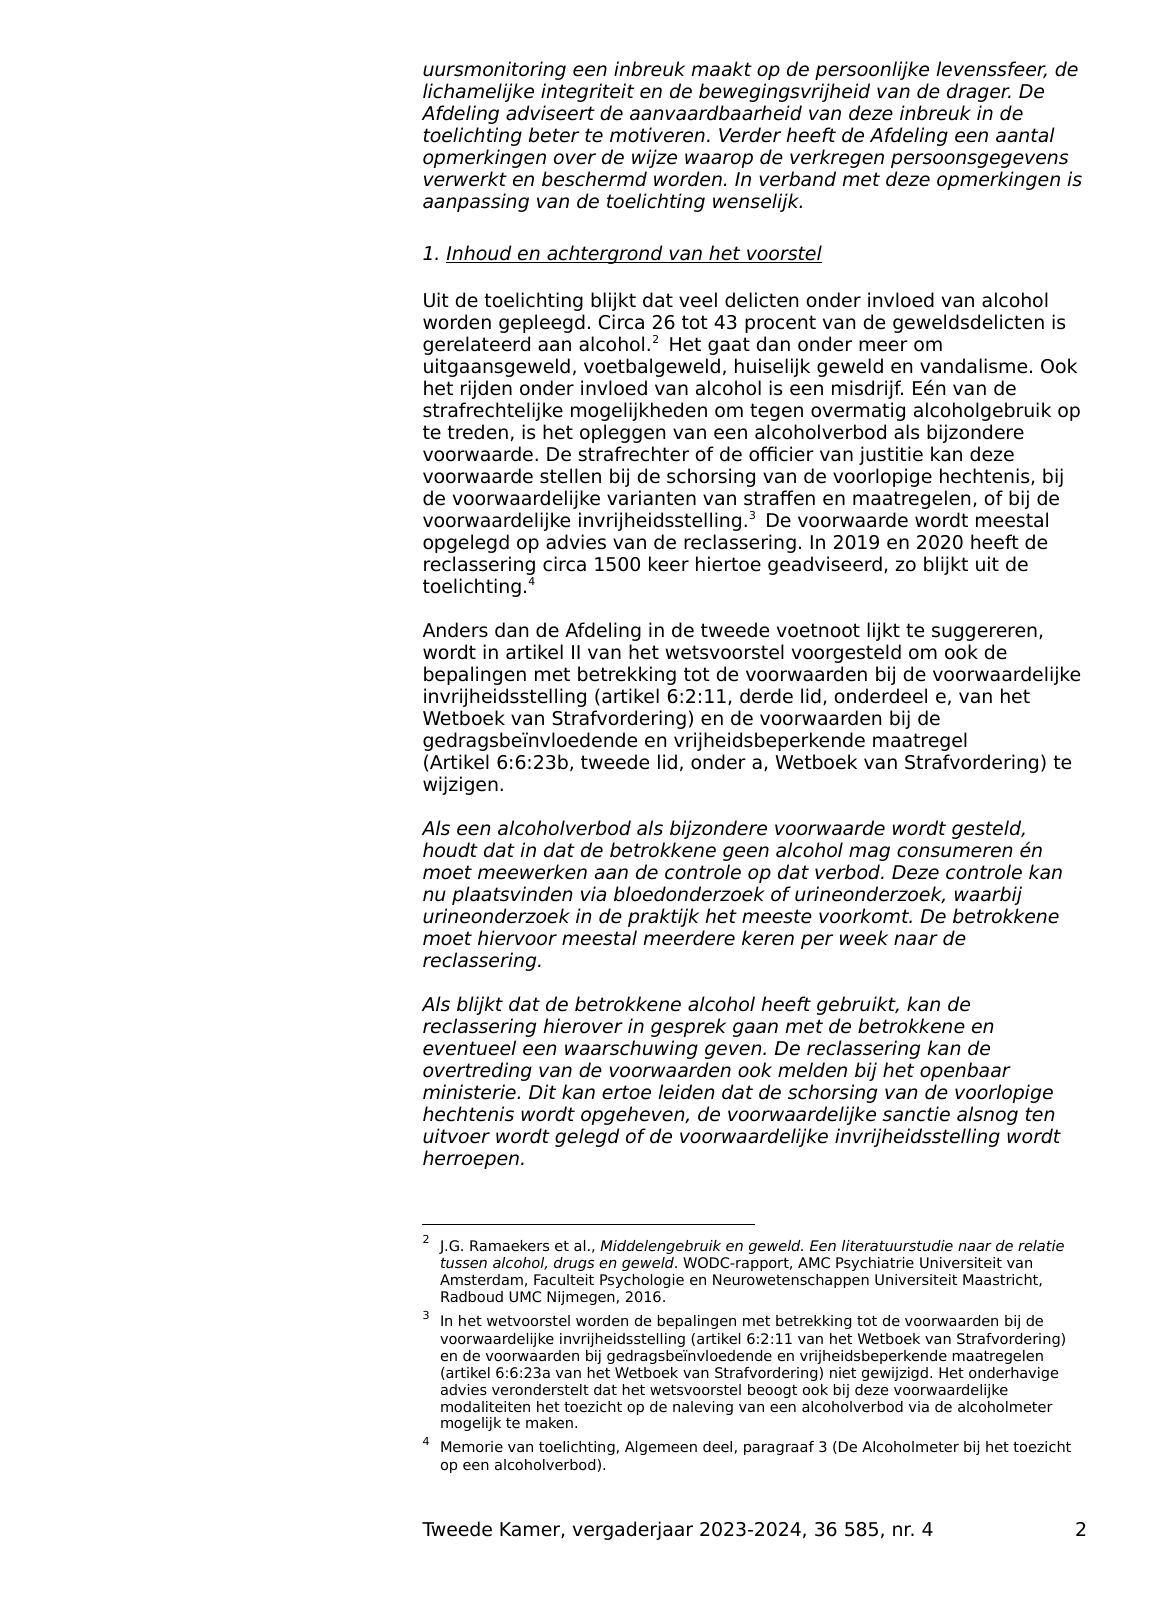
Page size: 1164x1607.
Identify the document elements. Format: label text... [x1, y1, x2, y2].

text In het wetvoorstel worden de bepalingen met betrekking tot de voorwaarden bij de voorwaardelijke invrijheidsstelling (artikel 6:2:11 van het Wetboek van Strafvordering) en de voorwaarden bij gedragsbeïnvloedende en vrijheidsbeperkende maatregelen (artikel 6:6:23a van het Wetboek van Strafvordering) niet gewijzigd. Het onderhavige advies veronderstelt dat het wetsvoorstel beoogt ook bij deze voorwaardelijke modaliteiten het toezicht op de naleving van een alcoholverbod via de alcoholmeter mogelijk te maken. [422, 1309, 1087, 1432]
text Als een alcoholverbod als bijzondere voorwaarde wordt gesteld, houdt dat in dat de betrokkene geen alcohol mag consumeren én moet meewerken aan de controle op dat verbod. Deze controle kan nu plaatsvinden via bloedonderzoek of urineonderzoek, waarbij urineonderzoek in de praktijk het meeste voorkomt. De betrokkene moet hiervoor meestal meerdere keren per week naar de reclassering. [422, 818, 1087, 972]
text Memorie van toelichting, Algemeen deel, paragraaf 3 (De Alcoholmeter bij het toezicht op een alcoholverbod). [422, 1435, 1087, 1474]
text Anders dan de Afdeling in de tweede voetnoot lijkt te suggereren, wordt in artikel II van het wetsvoorstel voorgesteld om ook de bepalingen met betrekking tot de voorwaarden bij de voorwaardelijke invrijheidsstelling (artikel 6:2:11, derde lid, onderdeel e, van het Wetboek van Strafvordering) en de voorwaarden bij de gedragsbeïnvloedende en vrijheidsbeperkende maatregel (Artikel 6:6:23b, tweede lid, onder a, Wetboek van Strafvordering) te wijzigen. [422, 620, 1087, 796]
text uursmonitoring een inbreuk maakt op de persoonlijke levenssfeer, de lichamelijke integriteit en de bewegingsvrijheid van de drager. De Afdeling adviseert de aanvaardbaarheid van deze inbreuk in de toelichting beter te motiveren. Verder heeft de Afdeling een aantal opmerkingen over de wijze waarop de verkregen persoonsgegevens verwerkt en beschermd worden. In verband met deze opmerkingen is aanpassing van de toelichting wenselijk. [422, 59, 1087, 213]
text Als blijkt dat de betrokkene alcohol heeft gebruikt, kan de reclassering hierover in gesprek gaan met de betrokkene en eventueel een waarschuwing geven. De reclassering kan de overtreding van de voorwaarden ook melden bij het openbaar ministerie. Dit kan ertoe leiden dat de schorsing van de voorlopige hechtenis wordt opgeheven, de voorwaardelijke sanctie alsnog ten uitvoer wordt gelegd of de voorwaardelijke invrijheidsstelling wordt herroepen. [422, 994, 1087, 1170]
text Uit de toelichting blijkt dat veel delicten onder invloed van alcohol worden gepleegd. Circa 26 tot 43 procent van de geweldsdelicten is gerelateerd aan alcohol. Het gaat dan onder meer om uitgaansgeweld, voetbalgeweld, huiselijk geweld en vandalisme. Ook het rijden onder invloed van alcohol is een misdrijf. Eén van de strafrechtelijke mogelijkheden om tegen overmatig alcoholgebruik op te treden, is het opleggen van een alcoholverbod als bijzondere voorwaarde. De strafrechter of de officier van justitie kan deze voorwaarde stellen bij de schorsing van de voorlopige hechtenis, bij de voorwaardelijke varianten van straffen en maatregelen, of bij de voorwaardelijke invrijheidsstelling. De voorwaarde wordt meestal opgelegd op advies van de reclassering. In 2019 en 2020 heeft de reclassering circa 1500 keer hiertoe geadviseerd, zo blijkt uit de toelichting. [422, 290, 1087, 598]
subtitle 1. Inhoud en achtergrond van het voorstel [422, 243, 1087, 265]
text J.G. Ramaekers et al., Middelengebruik en geweld. Een literatuurstudie naar de relatie tussen alcohol, drugs en geweld. WODC-rapport, AMC Psychiatrie Universiteit van Amsterdam, Faculteit Psychologie en Neurowetenschappen Universiteit Maastricht, Radboud UMC Nijmegen, 2016. [422, 1233, 1087, 1306]
